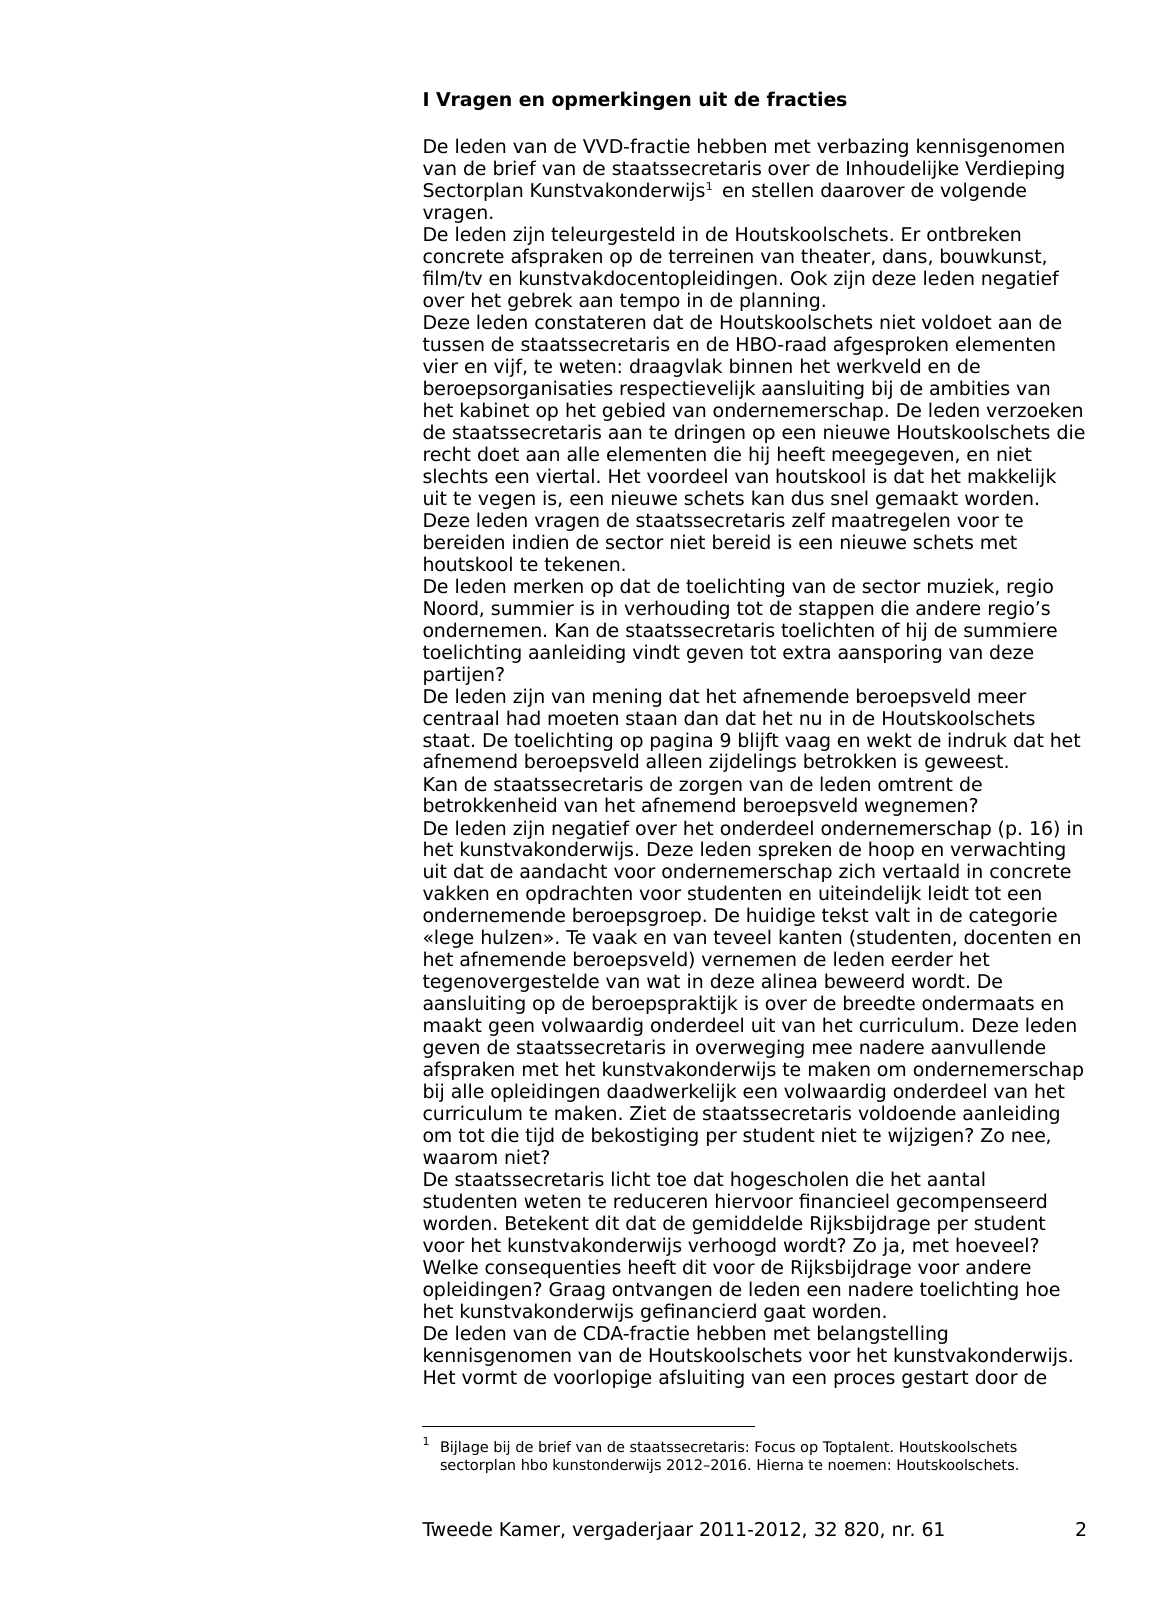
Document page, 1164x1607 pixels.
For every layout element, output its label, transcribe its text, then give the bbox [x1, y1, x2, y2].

subtitle I Vragen en opmerkingen uit de fracties [422, 89, 1087, 111]
text De staatssecretaris licht toe dat hogescholen die het aantal studenten weten te reduceren hiervoor financieel gecompenseerd worden. Betekent dit dat de gemiddelde Rijksbijdrage per student voor het kunstvakonderwijs verhoogd wordt? Zo ja, met hoeveel? Welke consequenties heeft dit voor de Rijksbijdrage voor andere opleidingen? Graag ontvangen de leden een nadere toelichting hoe het kunstvakonderwijs gefinancierd gaat worden. [422, 1169, 1087, 1323]
text De leden merken op dat de toelichting van de sector muziek, regio Noord, summier is in verhouding tot de stappen die andere regio’s ondernemen. Kan de staatssecretaris toelichten of hij de summiere toelichting aanleiding vindt geven tot extra aansporing van deze partijen? [422, 576, 1087, 686]
text Bijlage bij de brief van de staatssecretaris: Focus op Toptalent. Houtskoolschets sectorplan hbo kunstonderwijs 2012–2016. Hierna te noemen: Houtskoolschets. [422, 1435, 1087, 1474]
text Deze leden constateren dat de Houtskoolschets niet voldoet aan de tussen de staatssecretaris en de HBO-raad afgesproken elementen vier en vijf, te weten: draagvlak binnen het werkveld en de beroepsorganisaties respectievelijk aansluiting bij de ambities van het kabinet op het gebied van ondernemerschap. De leden verzoeken de staatssecretaris aan te dringen op een nieuwe Houtskoolschets die recht doet aan alle elementen die hij heeft meegegeven, en niet slechts een viertal. Het voordeel van houtskool is dat het makkelijk uit te vegen is, een nieuwe schets kan dus snel gemaakt worden. Deze leden vragen de staatssecretaris zelf maatregelen voor te bereiden indien de sector niet bereid is een nieuwe schets met houtskool te tekenen. [422, 312, 1087, 576]
text Kan de staatssecretaris de zorgen van de leden omtrent de betrokkenheid van het afnemend beroepsveld wegnemen? [422, 773, 1087, 817]
text De leden zijn teleurgesteld in de Houtskoolschets. Er ontbreken concrete afspraken op de terreinen van theater, dans, bouwkunst, film/tv en kunstvakdocentopleidingen. Ook zijn deze leden negatief over het gebrek aan tempo in de planning. [422, 224, 1087, 312]
text De leden van de VVD-fractie hebben met verbazing kennisgenomen van de brief van de staatssecretaris over de Inhoudelijke Verdieping Sectorplan Kunstvakonderwijs en stellen daarover de volgende vragen. [422, 136, 1087, 224]
text De leden van de CDA-fractie hebben met belangstelling kennisgenomen van de Houtskoolschets voor het kunstvakonderwijs. Het vormt de voorlopige afsluiting van een proces gestart door de [422, 1323, 1087, 1389]
text De leden zijn negatief over het onderdeel ondernemerschap (p. 16) in het kunstvakonderwijs. Deze leden spreken de hoop en verwachting uit dat de aandacht voor ondernemerschap zich vertaald in concrete vakken en opdrachten voor studenten en uiteindelijk leidt tot een ondernemende beroepsgroep. De huidige tekst valt in de categorie «lege hulzen». Te vaak en van teveel kanten (studenten, docenten en het afnemende beroepsveld) vernemen de leden eerder het tegenovergestelde van wat in deze alinea beweerd wordt. De aansluiting op de beroepspraktijk is over de breedte ondermaats en maakt geen volwaardig onderdeel uit van het curriculum. Deze leden geven de staatssecretaris in overweging mee nadere aanvullende afspraken met het kunstvakonderwijs te maken om ondernemerschap bij alle opleidingen daadwerkelijk een volwaardig onderdeel van het curriculum te maken. Ziet de staatssecretaris voldoende aanleiding om tot die tijd de bekostiging per student niet te wijzigen? Zo nee, waarom niet? [422, 817, 1087, 1169]
text De leden zijn van mening dat het afnemende beroepsveld meer centraal had moeten staan dan dat het nu in de Houtskoolschets staat. De toelichting op pagina 9 blijft vaag en wekt de indruk dat het afnemend beroepsveld alleen zijdelings betrokken is geweest. [422, 686, 1087, 773]
